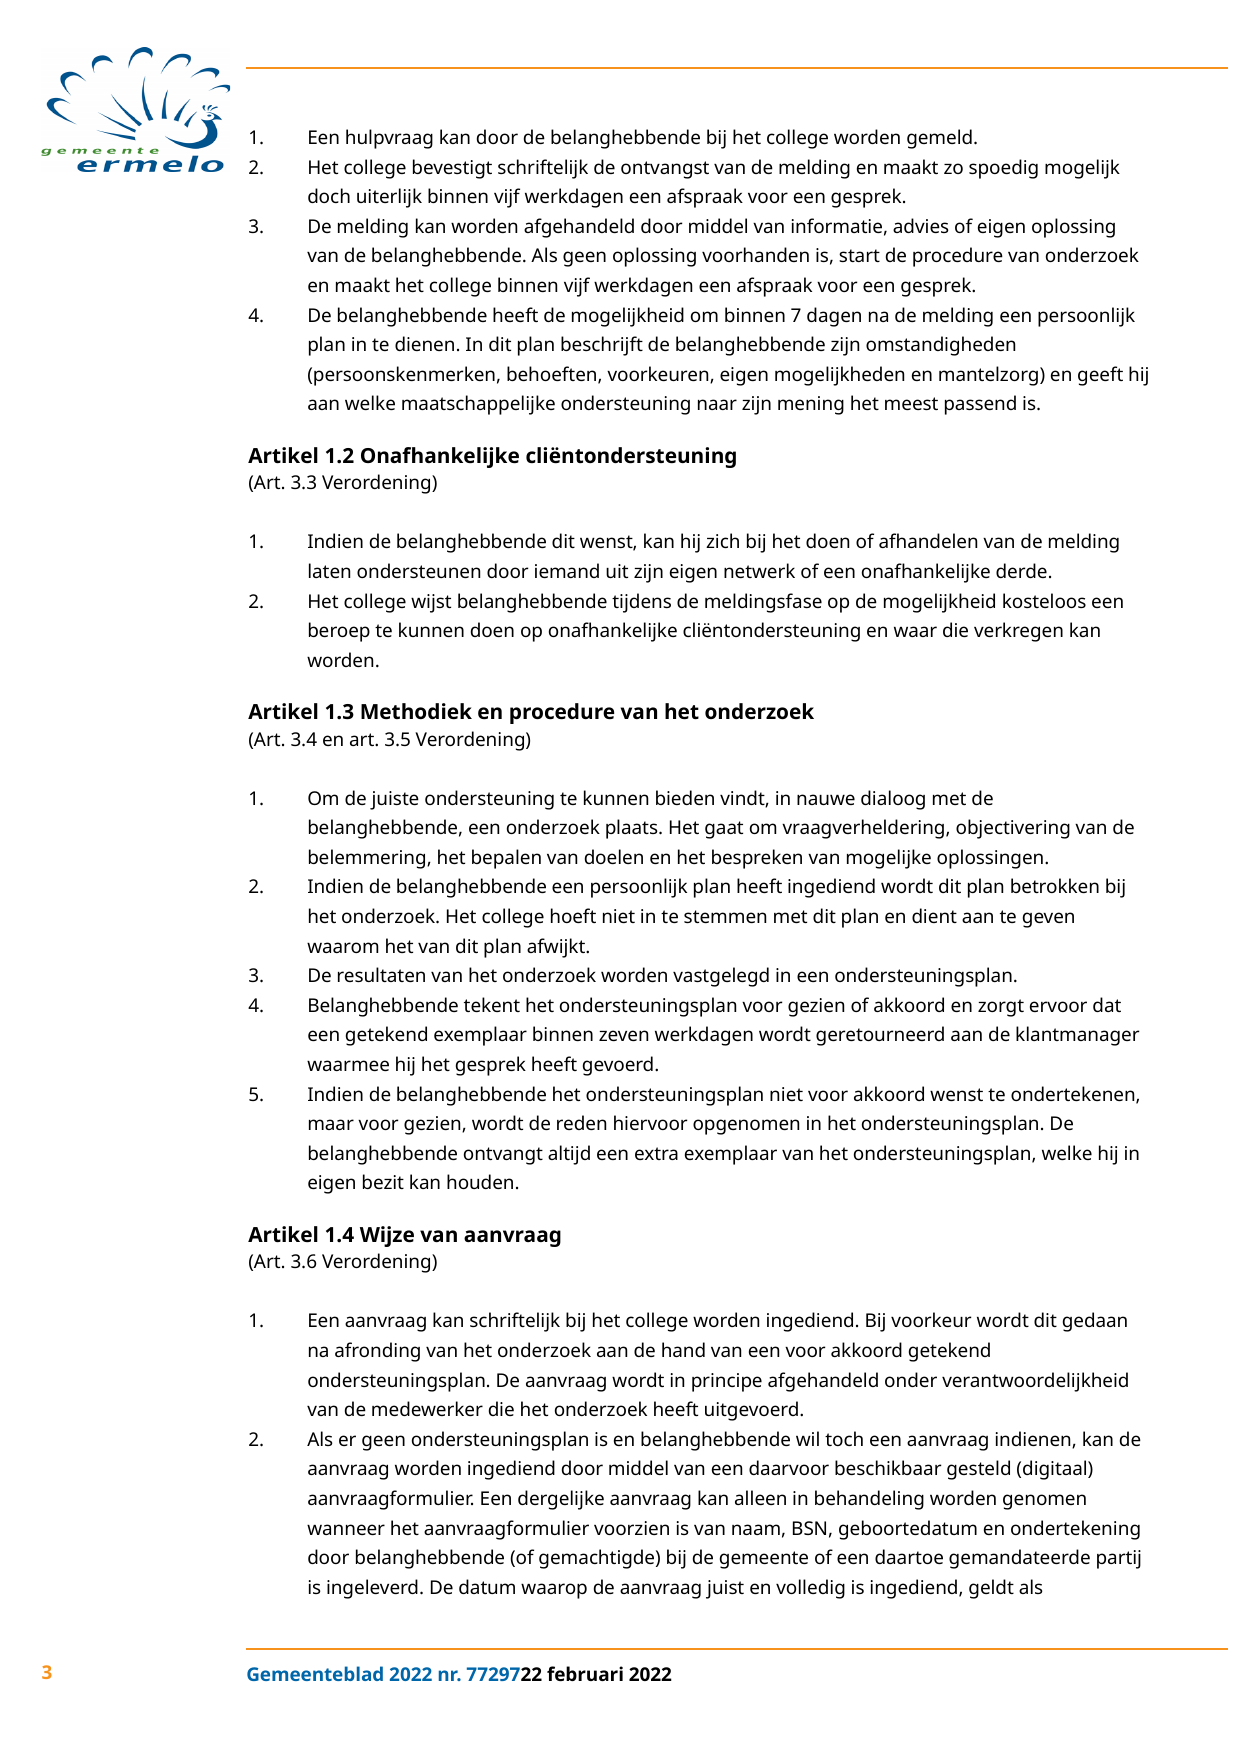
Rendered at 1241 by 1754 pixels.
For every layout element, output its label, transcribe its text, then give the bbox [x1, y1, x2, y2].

list Als er geen ondersteuningsplan is en belanghebbende wil toch een aanvraag indienen, kan de aanvraag worden ingediend door middel van een daarvoor beschikbaar gesteld (digitaal) aanvraagformulier. Een dergelijke aanvraag kan alleen in behandeling worden genomen wanneer het aanvraagformulier voorzien is van naam, BSN, geboortedatum en ondertekening door belanghebbende (of gemachtigde) bij de gemeente of een daartoe gemandateerde partij is ingeleverd. De datum waarop de aanvraag juist en volledig is ingediend, geldt als [248, 1426, 1152, 1599]
text Artikel 1.3 Methodiek en procedure van het onderzoek [248, 697, 1152, 726]
list Indien de belanghebbende dit wenst, kan hij zich bij het doen of afhandelen van de melding laten ondersteunen door iemand uit zijn eigen netwerk of een onafhankelijke derde. [248, 529, 1152, 584]
text (Art. 3.6 Verordening) [248, 1248, 1152, 1274]
list Het college bevestigt schriftelijk de ontvangst van de melding en maakt zo spoedig mogelijk doch uiterlijk binnen vijf werkdagen een afspraak voor een gesprek. [248, 154, 1152, 209]
list De melding kan worden afgehandeld door middel van informatie, advies of eigen oplossing van de belanghebbende. Als geen oplossing voorhanden is, start de procedure van onderzoek en maakt het college binnen vijf werkdagen een afspraak voor een gesprek. [248, 213, 1152, 298]
list Om de juiste ondersteuning te kunnen bieden vindt, in nauwe dialoog met de belanghebbende, een onderzoek plaats. Het gaat om vraagverheldering, objectivering van de belemmering, het bepalen van doelen en het bespreken van mogelijke oplossingen. [248, 785, 1152, 870]
list Het college wijst belanghebbende tijdens de meldingsfase op de mogelijkheid kosteloos een beroep te kunnen doen op onafhankelijke cliëntondersteuning en waar die verkregen kan worden. [248, 588, 1152, 673]
list Indien de belanghebbende het ondersteuningsplan niet voor akkoord wenst te ondertekenen, maar voor gezien, wordt de reden hiervoor opgenomen in het ondersteuningsplan. De belanghebbende ontvangt altijd een extra exemplaar van het ondersteuningsplan, welke hij in eigen bezit kan houden. [248, 1081, 1152, 1195]
list Belanghebbende tekent het ondersteuningsplan voor gezien of akkoord en zorgt ervoor dat een getekend exemplaar binnen zeven werkdagen wordt geretourneerd aan de klantmanager waarmee hij het gesprek heeft gevoerd. [248, 992, 1152, 1077]
list Een aanvraag kan schriftelijk bij het college worden ingediend. Bij voorkeur wordt dit gedaan na afronding van het onderzoek aan de hand van een voor akkoord getekend ondersteuningsplan. De aanvraag wordt in principe afgehandeld onder verantwoordelijkheid van de medewerker die het onderzoek heeft uitgevoerd. [248, 1308, 1152, 1422]
text Artikel 1.4 Wijze van aanvraag [248, 1220, 1152, 1248]
list De resultaten van het onderzoek worden vastgelegd in een ondersteuningsplan. [248, 962, 1152, 988]
list De belanghebbende heeft de mogelijkheid om binnen 7 dagen na de melding een persoonlijk plan in te dienen. In dit plan beschrijft de belanghebbende zijn omstandigheden (persoonskenmerken, behoeften, voorkeuren, eigen mogelijkheden en mantelzorg) en geeft hij aan welke maatschappelijke ondersteuning naar zijn mening het meest passend is. [248, 302, 1152, 416]
picture [41, 47, 231, 172]
list Een hulpvraag kan door de belanghebbende bij het college worden gemeld. [248, 124, 1152, 150]
text Artikel 1.2 Onafhankelijke cliëntondersteuning [248, 441, 1152, 469]
text (Art. 3.3 Verordening) [248, 469, 1152, 495]
text (Art. 3.4 en art. 3.5 Verordening) [248, 726, 1152, 752]
list Indien de belanghebbende een persoonlijk plan heeft ingediend wordt dit plan betrokken bij het onderzoek. Het college hoeft niet in te stemmen met dit plan en dient aan te geven waarom het van dit plan afwijkt. [248, 874, 1152, 959]
